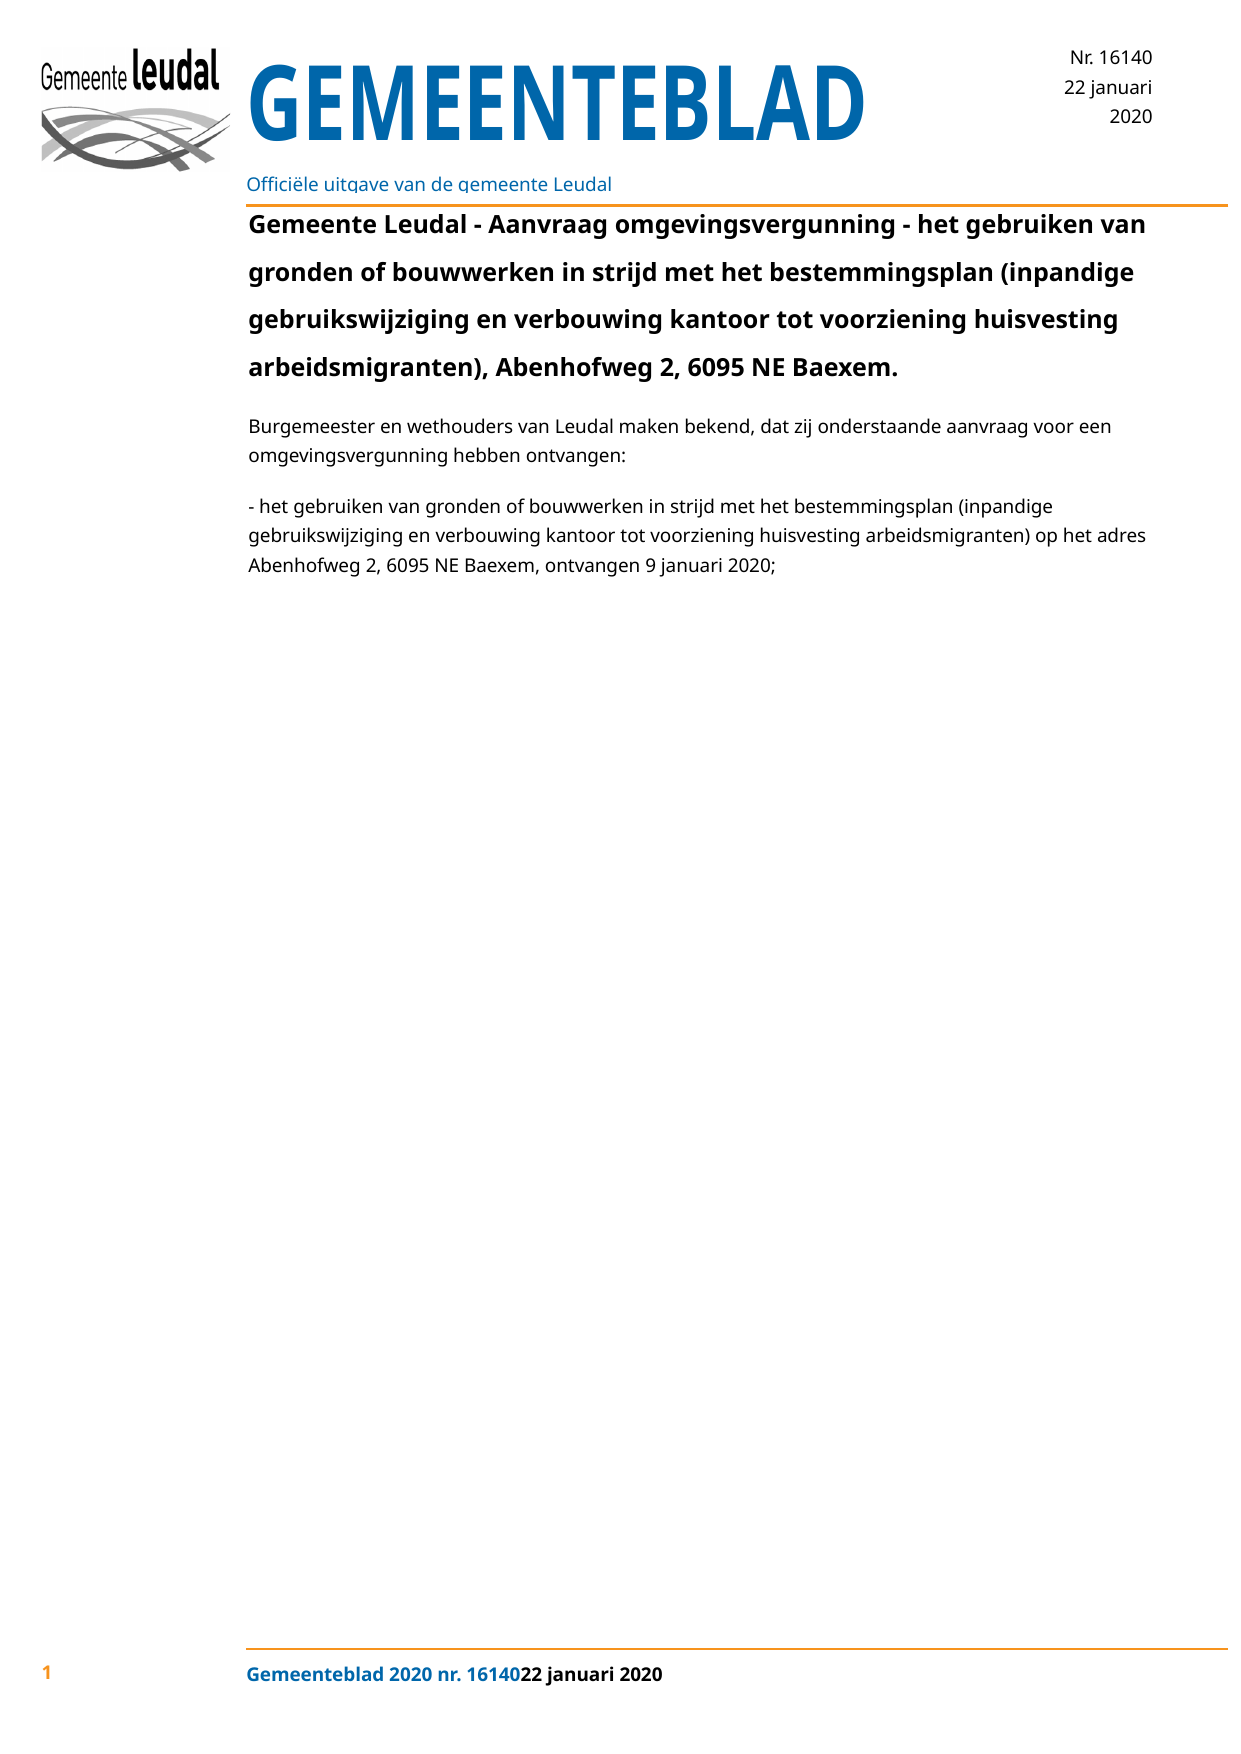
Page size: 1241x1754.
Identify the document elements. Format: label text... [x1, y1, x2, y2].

text Burgemeester en wethouders van Leudal maken bekend, dat zij onderstaande aanvraag voor een omgevingsvergunning hebben ontvangen: [248, 413, 1152, 468]
text Gemeente Leudal - Aanvraag omgevingsvergunning - het gebruiken van gronden of bouwwerken in strijd met het bestemmingsplan (inpandige gebruikswijziging en verbouwing kantoor tot voorziening huisvesting arbeidsmigranten), Abenhofweg 2, 6095 NE Baexem. [248, 207, 1152, 384]
text - het gebruiken van gronden of bouwwerken in strijd met het bestemmingsplan (inpandige gebruikswijziging en verbouwing kantoor tot voorziening huisvesting arbeidsmigranten) op het adres Abenhofweg 2, 6095 NE Baexem, ontvangen 9 januari 2020; [248, 493, 1152, 578]
picture [41, 47, 231, 172]
